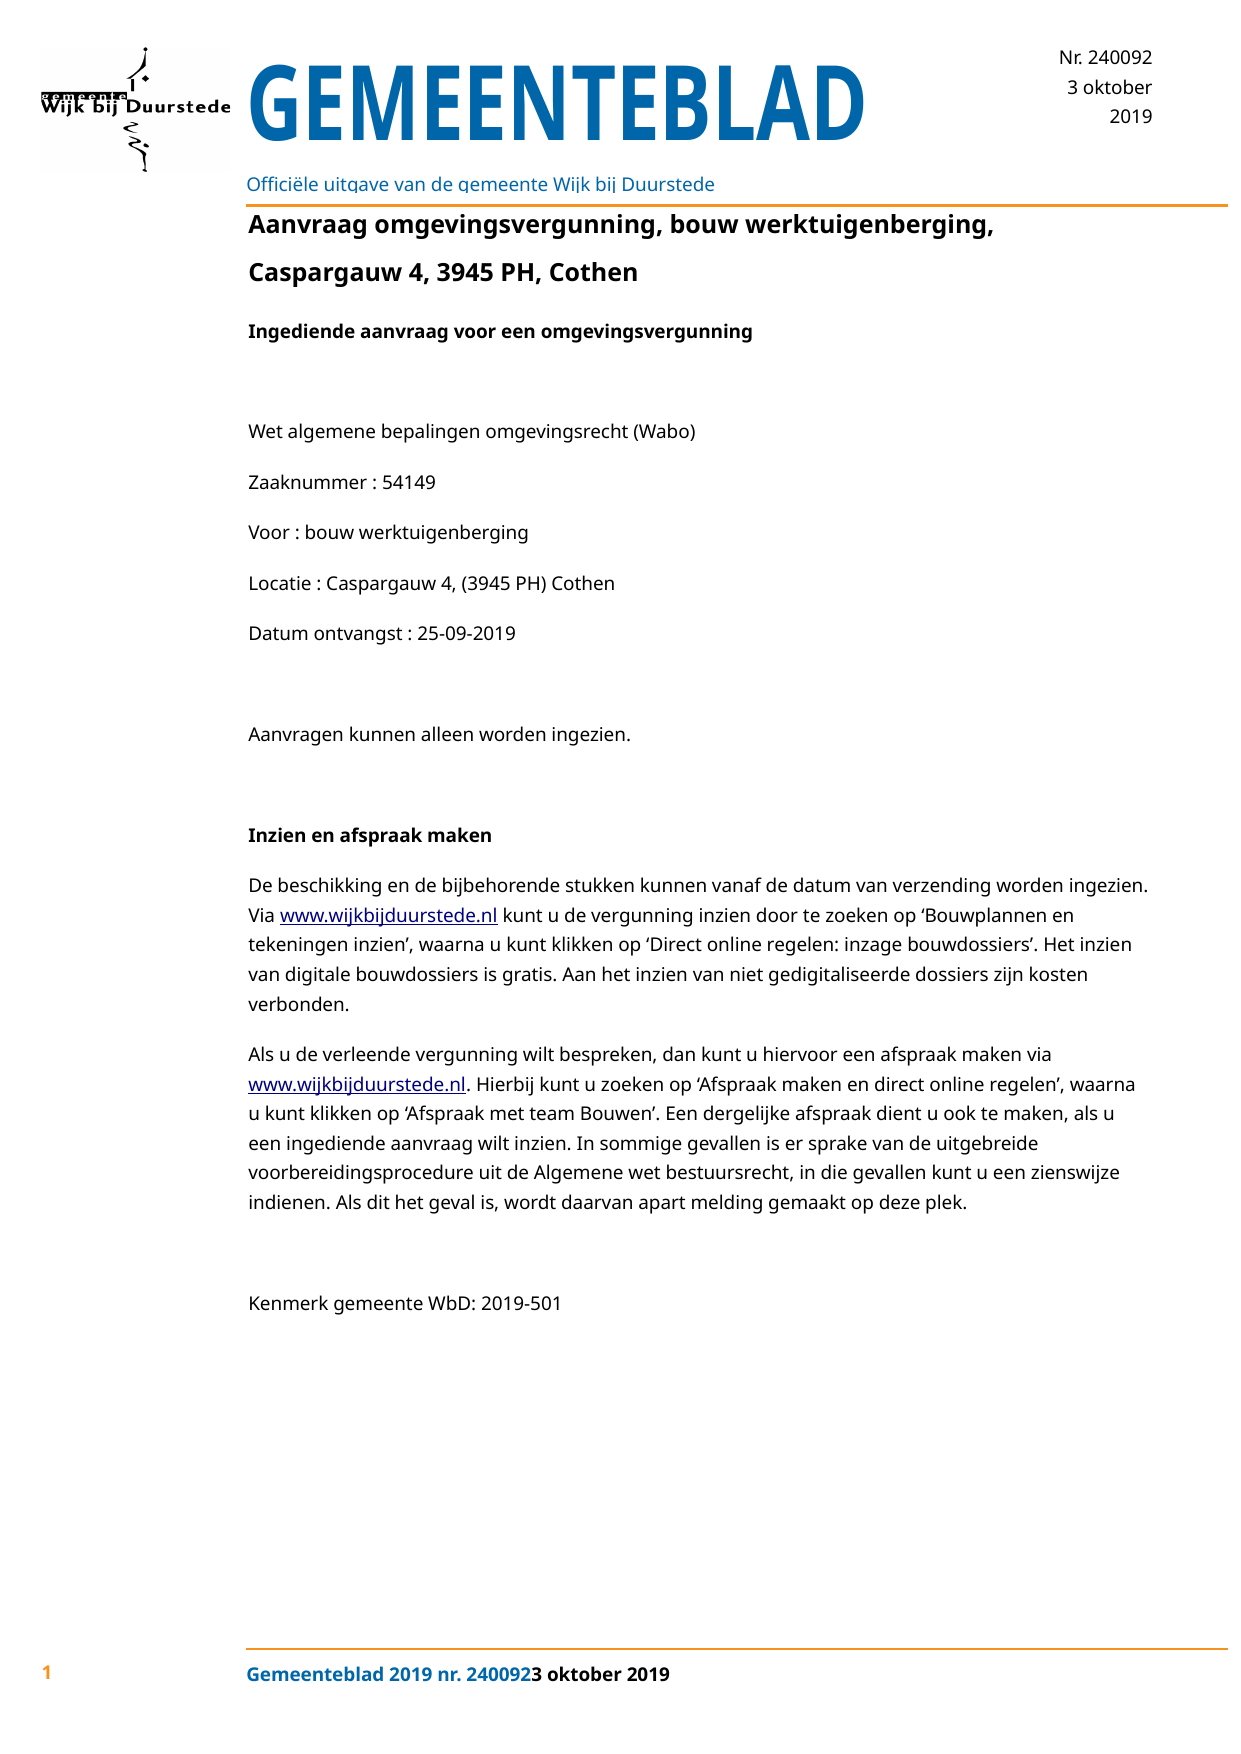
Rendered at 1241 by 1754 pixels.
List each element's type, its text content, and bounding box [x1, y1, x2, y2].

text Als u de verleende vergunning wilt bespreken, dan kunt u hiervoor een afspraak maken via www.wijkbijduurstede.nl. Hierbij kunt u zoeken op ‘Afspraak maken en direct online regelen’, waarna u kunt klikken op ‘Afspraak met team Bouwen’. Een dergelijke afspraak dient u ook te maken, als u een ingediende aanvraag wilt inzien. In sommige gevallen is er sprake van de uitgebreide voorbereidingsprocedure uit de Algemene wet bestuursrecht, in die gevallen kunt u een zienswijze indienen. Als dit het geval is, wordt daarvan apart melding gemaakt op deze plek. [248, 1041, 1152, 1215]
text De beschikking en de bijbehorende stukken kunnen vanaf de datum van verzending worden ingezien. Via www.wijkbijduurstede.nl kunt u de vergunning inzien door te zoeken op ‘Bouwplannen en tekeningen inzien’, waarna u kunt klikken op ‘Direct online regelen: inzage bouwdossiers’. Het inzien van digitale bouwdossiers is gratis. Aan het inzien van niet gedigitaliseerde dossiers zijn kosten verbonden. [248, 872, 1152, 1017]
text Inzien en afspraak maken [248, 822, 1152, 848]
text Datum ontvangst : 25-09-2019 [248, 620, 1152, 646]
text Ingediende aanvraag voor een omgevingsvergunning [248, 318, 1152, 344]
text Kenmerk gemeente WbD: 2019-501 [248, 1290, 1152, 1316]
text Zaaknummer : 54149 [248, 469, 1152, 495]
text Aanvraag omgevingsvergunning, bouw werktuigenberging, Caspargauw 4, 3945 PH, Cothen [248, 207, 1152, 288]
picture [41, 47, 231, 172]
text Voor : bouw werktuigenberging [248, 519, 1152, 545]
text Locatie : Caspargauw 4, (3945 PH) Cothen [248, 570, 1152, 596]
text Aanvragen kunnen alleen worden ingezien. [248, 721, 1152, 747]
text Wet algemene bepalingen omgevingsrecht (Wabo) [248, 419, 1152, 444]
